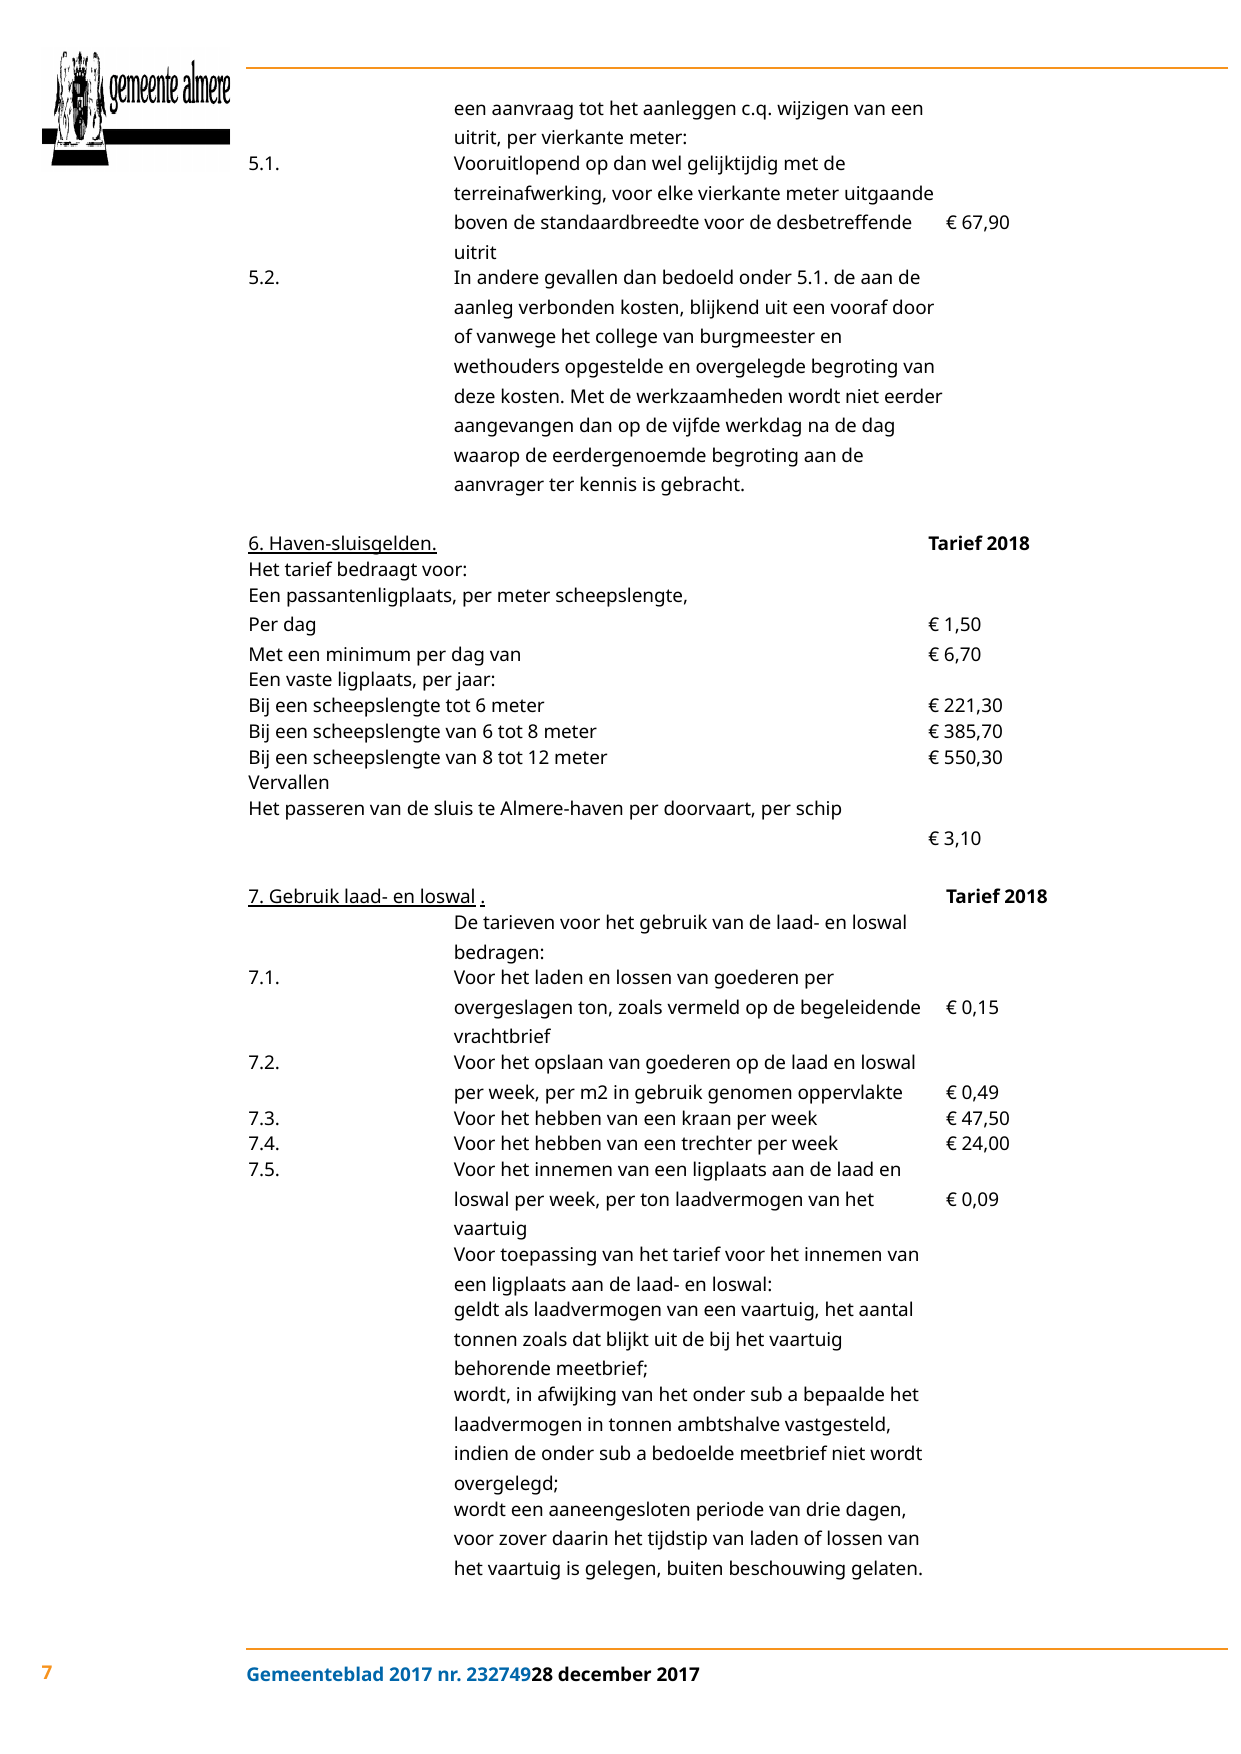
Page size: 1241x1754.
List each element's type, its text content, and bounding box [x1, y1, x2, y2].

table_cell wordt een aaneengesloten periode van drie dagen, voor zover daarin het tijdstip van laden of lossen van het vaartuig is gelegen, buiten beschouwing gelaten. [454, 1496, 946, 1581]
table_cell [248, 909, 454, 964]
table_cell Vervallen [248, 770, 928, 795]
table_cell € 1,50 € 6,70 [928, 582, 1152, 667]
table_cell [946, 1296, 1152, 1381]
table_cell geldt als laadvermogen van een vaartuig, het aantal tonnen zoals dat blijkt uit de bij het vaartuig behorende meetbrief; [454, 1296, 946, 1381]
picture [41, 47, 231, 172]
table_cell 7.1. [248, 965, 454, 1049]
table_cell € 0,15 [946, 965, 1152, 1049]
table_cell De tarieven voor het gebruik van de laad- en loswal bedragen: [454, 909, 946, 964]
table_cell 7.5. [248, 1156, 454, 1241]
table_cell € 67,90 [946, 150, 1152, 264]
table_header Tarief 2018 [928, 530, 1152, 556]
table_cell 7.2. [248, 1050, 454, 1105]
table_cell [946, 265, 1152, 497]
table_cell Voor het opslaan van goederen op de laad en loswal per week, per m2 in gebruik genomen oppervlakte [454, 1050, 946, 1105]
table_cell € 221,30 [928, 693, 1152, 718]
table_cell [248, 1241, 454, 1296]
table_header Tarief 2018 [946, 884, 1152, 909]
table_cell Voor het laden en lossen van goederen per overgeslagen ton, zoals vermeld op de begeleidende vrachtbrief [454, 965, 946, 1049]
table_cell wordt, in afwijking van het onder sub a bepaalde het laadvermogen in tonnen ambtshalve vastgesteld, indien de onder sub a bedoelde meetbrief niet wordt overgelegd; [454, 1381, 946, 1496]
table_cell Voor het hebben van een trechter per week [454, 1131, 946, 1156]
table_cell [946, 1496, 1152, 1581]
table_cell In andere gevallen dan bedoeld onder 5.1. de aan de aanleg verbonden kosten, blijkend uit een vooraf door of vanwege het college van burgmeester en wethouders opgestelde en overgelegde begroting van deze kosten. Met de werkzaamheden wordt niet eerder aangevangen dan op de vijfde werkdag na de dag waarop de eerdergenoemde begroting aan de aanvrager ter kennis is gebracht. [454, 265, 946, 497]
table_cell € 0,49 [946, 1050, 1152, 1105]
table_cell een aanvraag tot het aanleggen c.q. wijzigen van een uitrit, per vierkante meter: [454, 95, 946, 150]
table_cell Het passeren van de sluis te Almere-haven per doorvaart, per schip [248, 795, 928, 851]
table_cell € 385,70 [928, 718, 1152, 744]
table_cell € 47,50 [946, 1105, 1152, 1131]
table_cell [248, 95, 454, 150]
table_cell Een passantenligplaats, per meter scheepslengte, Per dag Met een minimum per dag van [248, 582, 928, 667]
table_cell [946, 909, 1152, 964]
table_cell 5.1. [248, 150, 454, 264]
table_header 7. Gebruik laad- en loswal . [248, 884, 946, 909]
table_cell Bij een scheepslengte tot 6 meter [248, 693, 928, 718]
table_cell Een vaste ligplaats, per jaar: [248, 667, 928, 692]
table_cell [248, 1381, 454, 1496]
table_header 6. Haven-sluisgelden. [248, 530, 928, 556]
table_cell € 3,10 [928, 795, 1152, 851]
table_cell Bij een scheepslengte van 8 tot 12 meter [248, 744, 928, 769]
table_cell [928, 770, 1152, 795]
table_cell [928, 667, 1152, 692]
table_cell [946, 1241, 1152, 1296]
table_cell [248, 1496, 454, 1581]
table_cell Het tarief bedraagt voor: [248, 556, 928, 582]
table_cell € 24,00 [946, 1131, 1152, 1156]
table_cell 7.3. [248, 1105, 454, 1131]
table_cell Voor het hebben van een kraan per week [454, 1105, 946, 1131]
table_cell 5.2. [248, 265, 454, 497]
table_cell [946, 1381, 1152, 1496]
table_cell € 0,09 [946, 1156, 1152, 1241]
table_cell € 550,30 [928, 744, 1152, 769]
table_cell [928, 556, 1152, 582]
table_cell [946, 95, 1152, 150]
table_cell Bij een scheepslengte van 6 tot 8 meter [248, 718, 928, 744]
table_cell 7.4. [248, 1131, 454, 1156]
table_cell Vooruitlopend op dan wel gelijktijdig met de terreinafwerking, voor elke vierkante meter uitgaande boven de standaardbreedte voor de desbetreffende uitrit [454, 150, 946, 264]
table_cell [248, 1296, 454, 1381]
table_cell Voor toepassing van het tarief voor het innemen van een ligplaats aan de laad- en loswal: [454, 1241, 946, 1296]
table_cell Voor het innemen van een ligplaats aan de laad en loswal per week, per ton laadvermogen van het vaartuig [454, 1156, 946, 1241]
